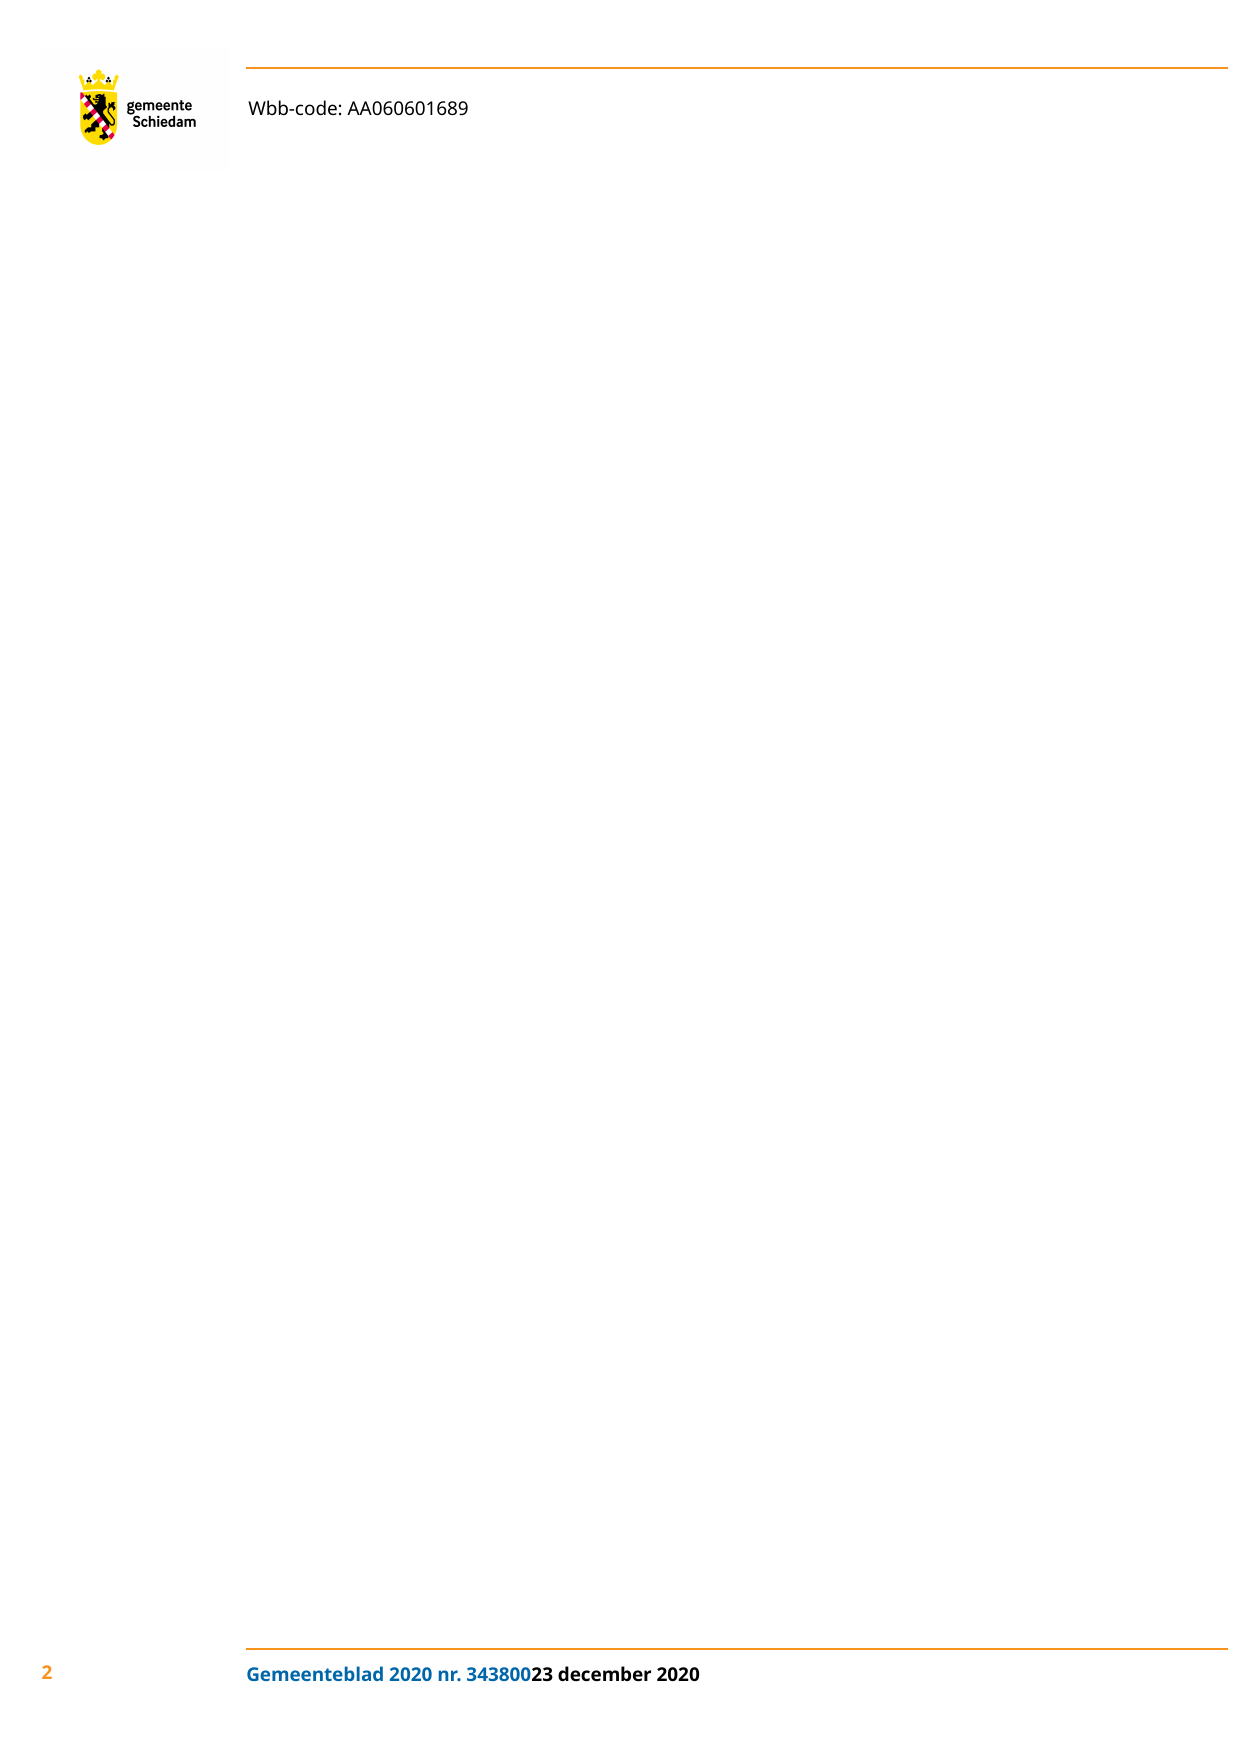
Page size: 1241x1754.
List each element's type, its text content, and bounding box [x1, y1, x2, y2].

text Wbb-code: AA060601689 [248, 95, 1152, 121]
picture [41, 47, 231, 172]
